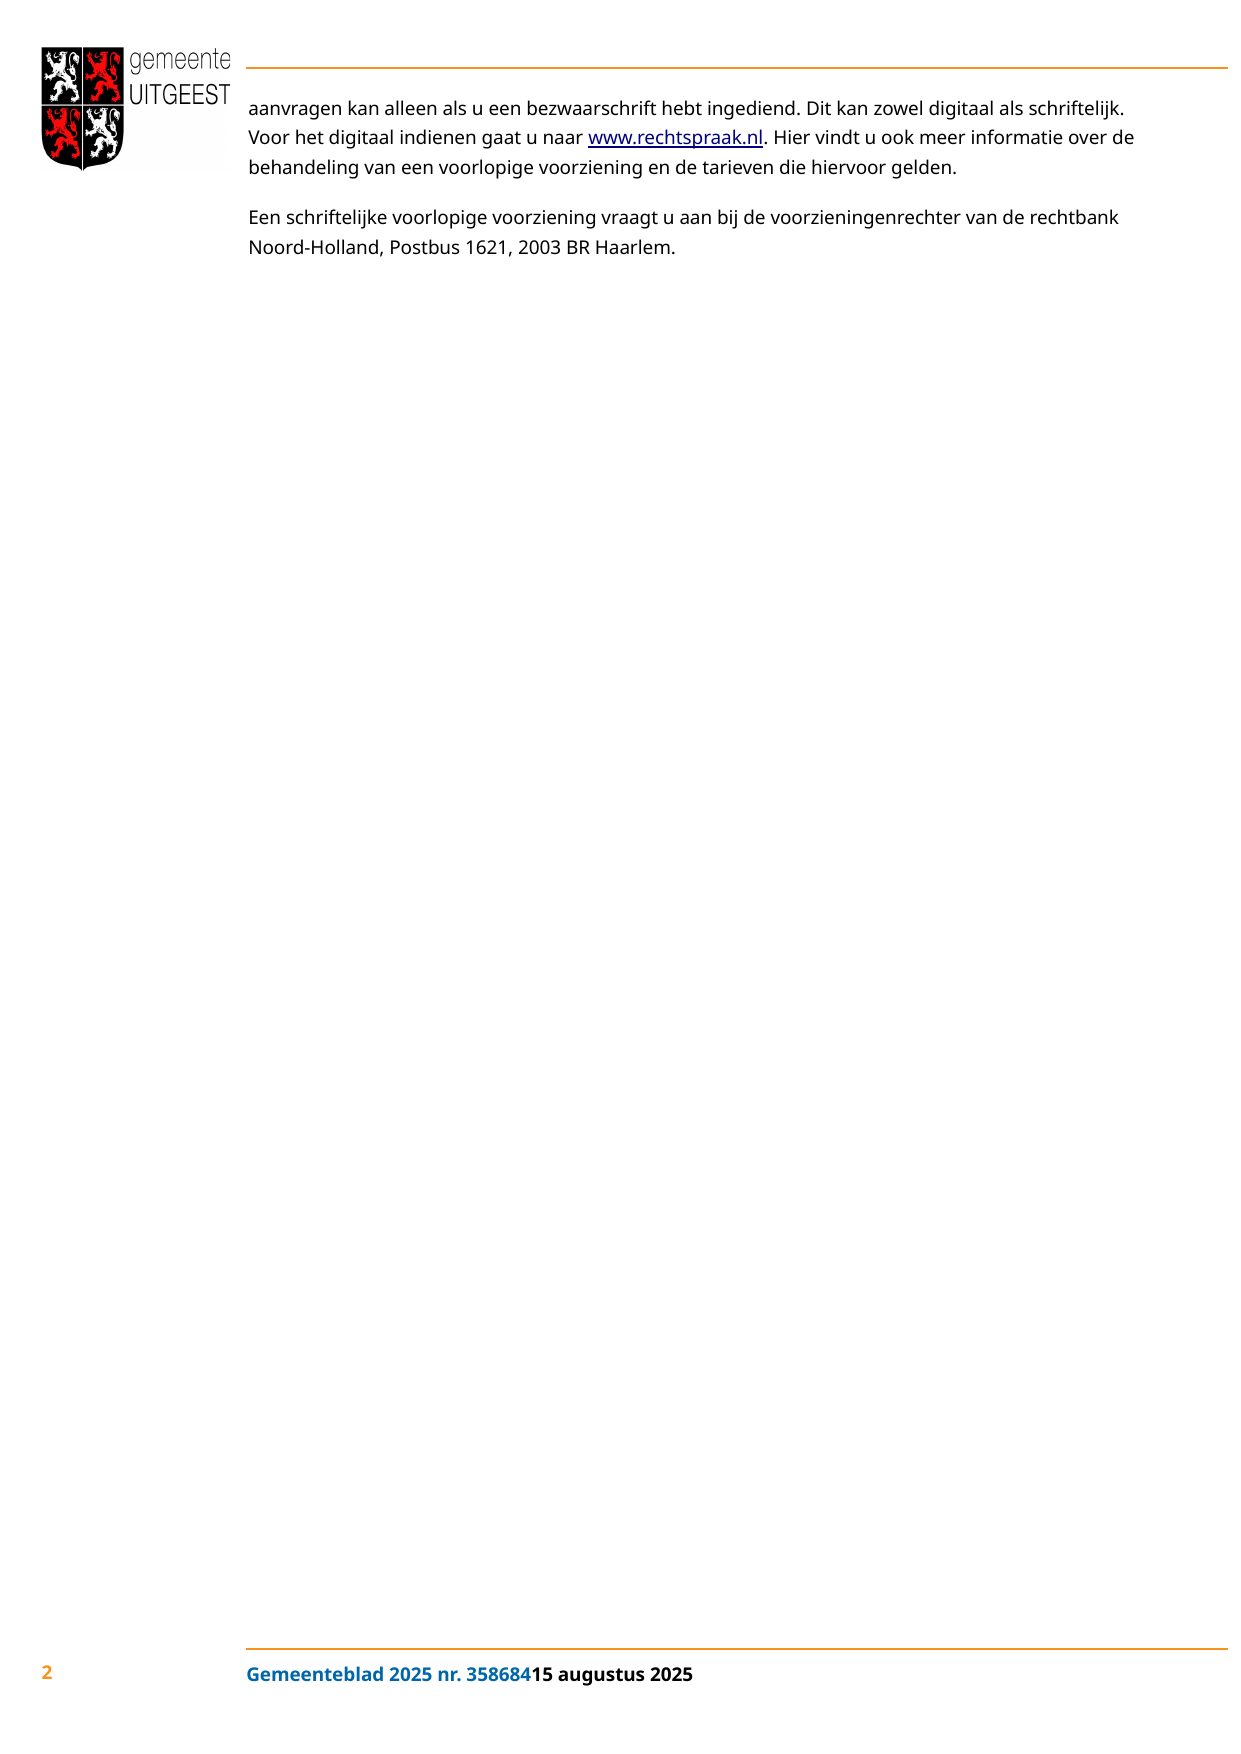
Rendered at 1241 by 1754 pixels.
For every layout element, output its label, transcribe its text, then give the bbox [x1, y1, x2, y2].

picture [41, 47, 231, 172]
text aanvragen kan alleen als u een bezwaarschrift hebt ingediend. Dit kan zowel digitaal als schriftelijk. Voor het digitaal indienen gaat u naar www.rechtspraak.nl. Hier vindt u ook meer informatie over de behandeling van een voorlopige voorziening en de tarieven die hiervoor gelden. [248, 95, 1152, 180]
text Een schriftelijke voorlopige voorziening vraagt u aan bij de voorzieningenrechter van de rechtbank Noord-Holland, Postbus 1621, 2003 BR Haarlem. [248, 204, 1152, 260]
